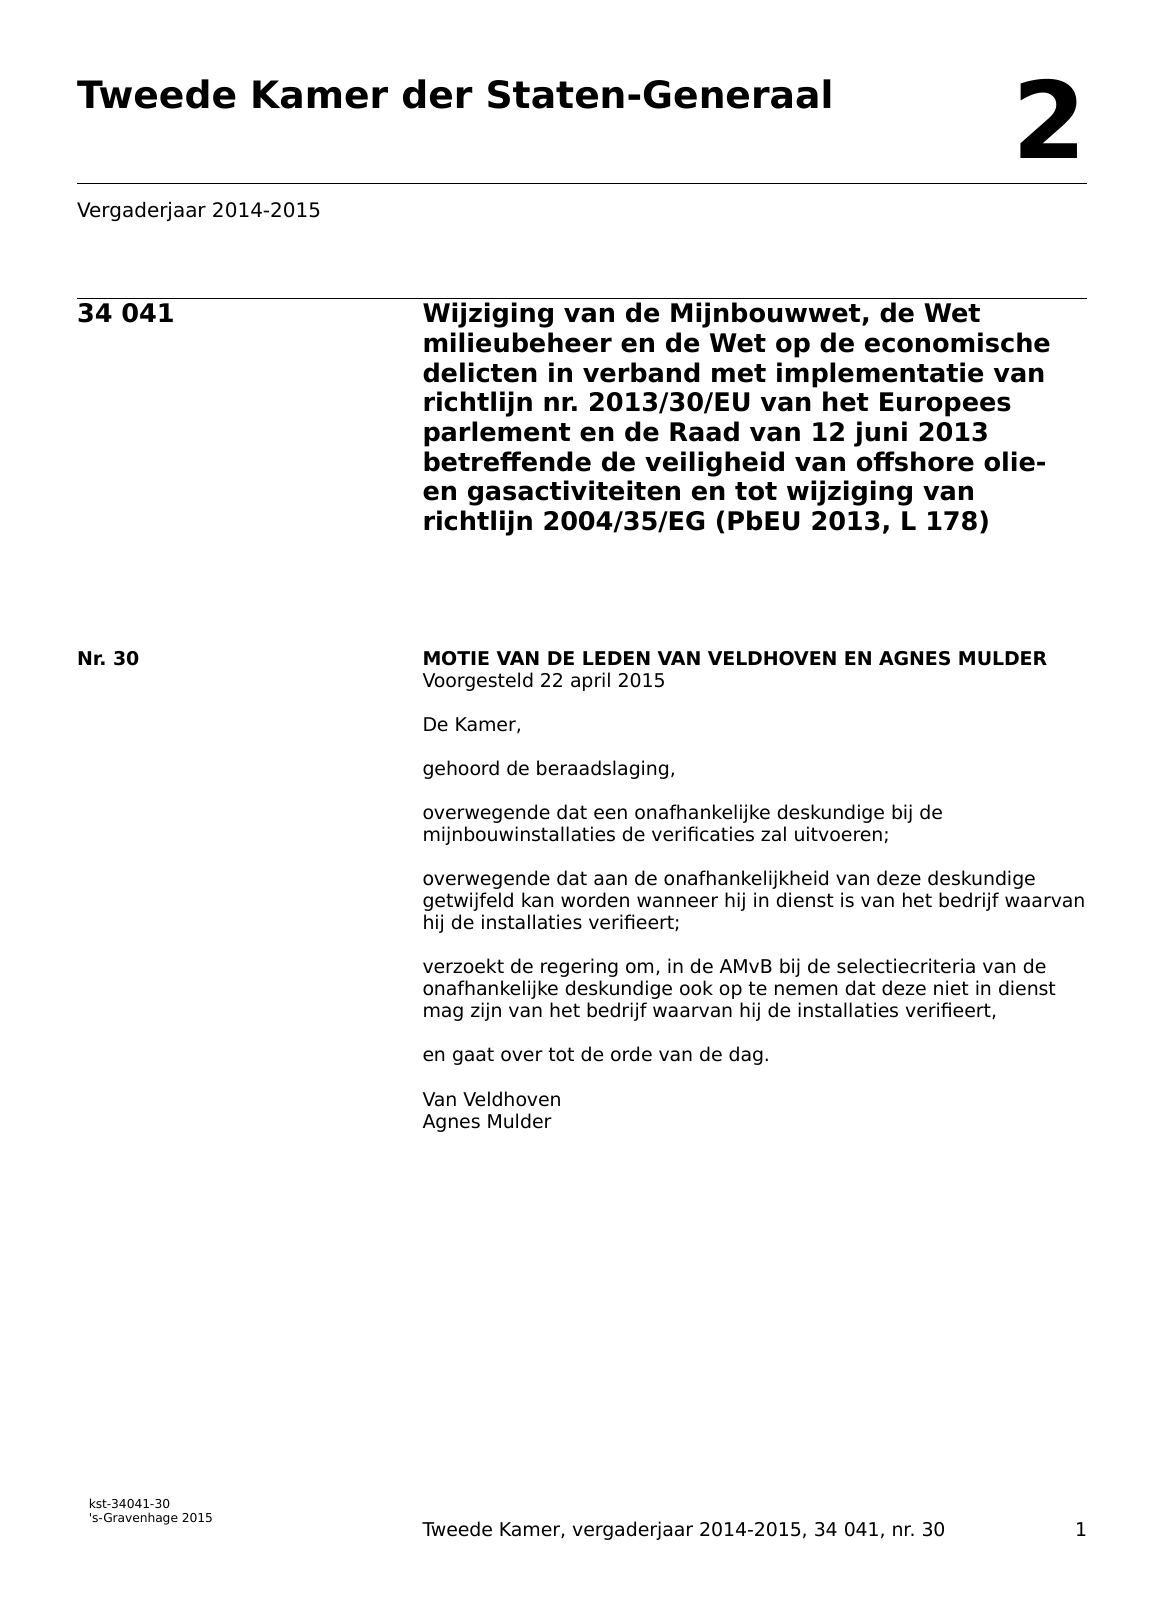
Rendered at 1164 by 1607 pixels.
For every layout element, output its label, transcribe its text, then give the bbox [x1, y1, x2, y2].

subtitle Nr. 30 MOTIE VAN DE LEDEN VAN VELDHOVEN EN AGNES MULDER [77, 647, 1087, 669]
table_cell Vergaderjaar 2014-2015 [77, 184, 1087, 298]
table_header 2 [886, 59, 1087, 183]
text verzoekt de regering om, in de AMvB bij de selectiecriteria van de onafhankelijke deskundige ook op te nemen dat deze niet in dienst mag zijn van het bedrijf waarvan hij de installaties verifieert, [422, 956, 1087, 1022]
subtitle 34 041 Wijziging van de Mijnbouwwet, de Wet milieubeheer en de Wet op de economische delicten in verband met implementatie van richtlijn nr. 2013/30/EU van het Europees parlement en de Raad van 12 juni 2013 betreffende de veiligheid van offshore olie- en gasactiviteiten en tot wijziging van richtlijn 2004/35/EG (PbEU 2013, L 178) [77, 299, 1087, 536]
text Van Veldhoven [422, 1088, 1087, 1111]
text en gaat over tot de orde van de dag. [422, 1044, 1087, 1066]
text Voorgesteld 22 april 2015 [422, 669, 1087, 691]
text De Kamer, [422, 714, 1087, 736]
table_header Tweede Kamer der Staten-Generaal [77, 59, 886, 183]
text overwegende dat een onafhankelijke deskundige bij de mijnbouwinstallaties de verificaties zal uitvoeren; [422, 802, 1087, 846]
text Agnes Mulder [422, 1111, 1087, 1132]
text 's-Gravenhage 2015 [88, 1511, 323, 1525]
text overwegende dat aan de onafhankelijkheid van deze deskundige getwijfeld kan worden wanneer hij in dienst is van het bedrijf waarvan hij de installaties verifieert; [422, 868, 1087, 934]
text kst-34041-30 [88, 1497, 323, 1511]
text gehoord de beraadslaging, [422, 758, 1087, 780]
